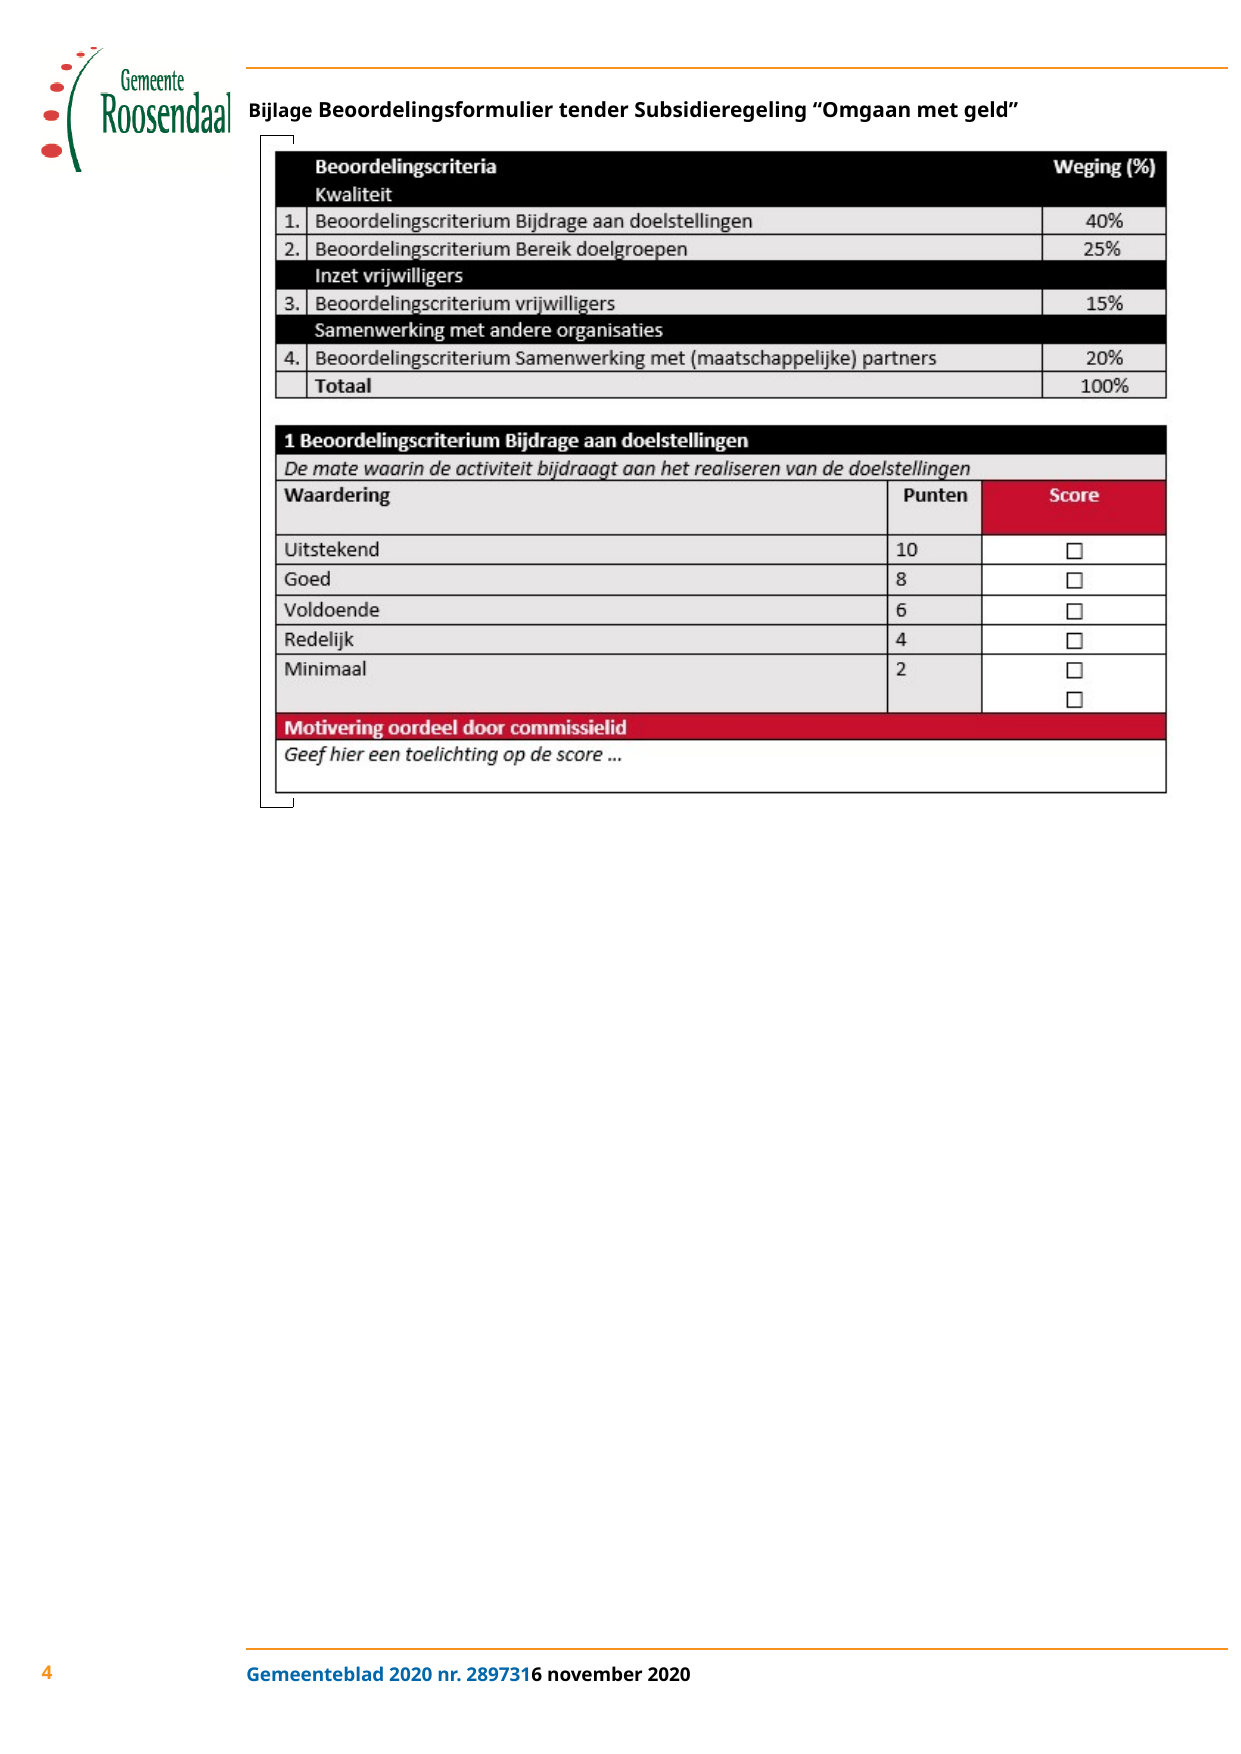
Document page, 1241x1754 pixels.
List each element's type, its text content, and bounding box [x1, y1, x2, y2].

picture [268, 144, 1173, 798]
text Bijlage Beoordelingsformulier tender Subsidieregeling “Omgaan met geld” [248, 95, 1152, 123]
picture [41, 47, 231, 172]
